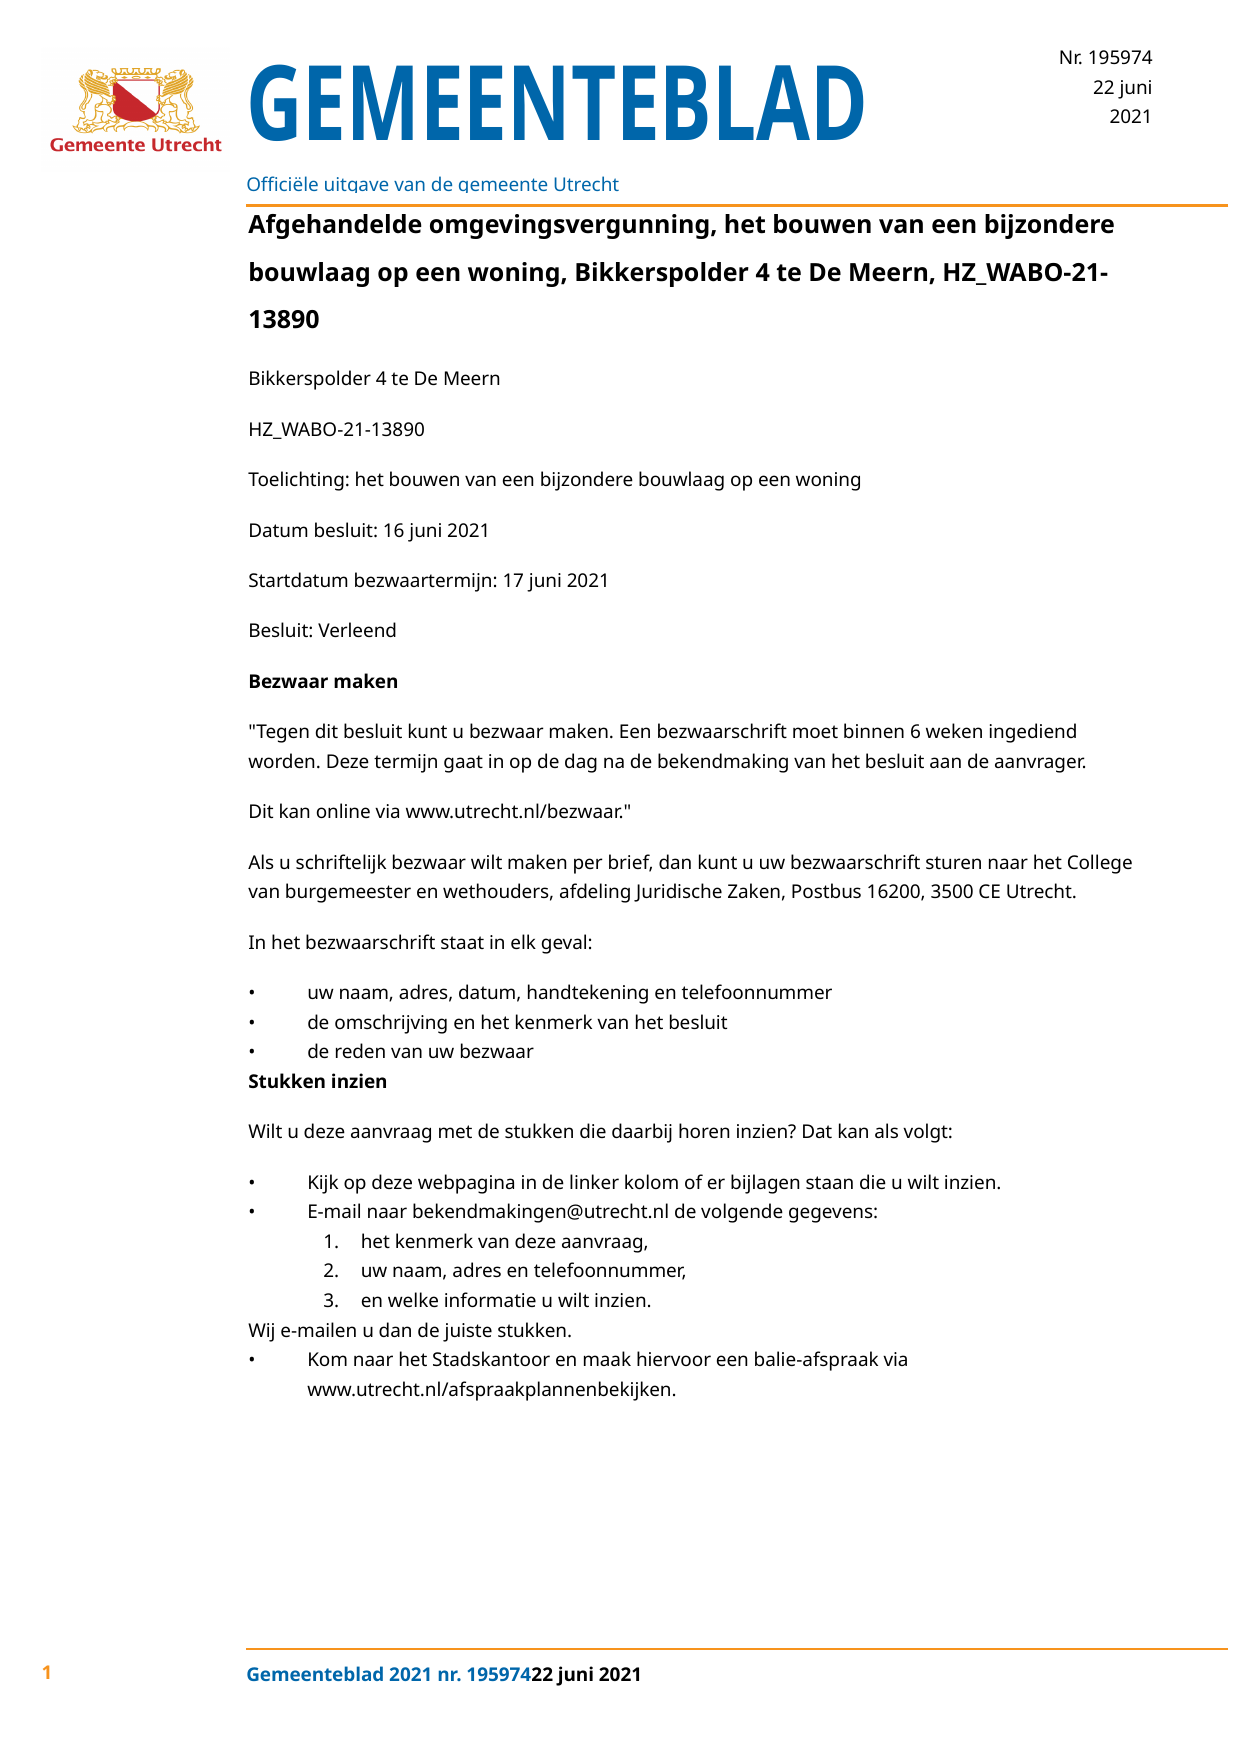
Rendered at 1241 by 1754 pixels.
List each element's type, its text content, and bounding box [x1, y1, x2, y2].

list E-mail naar bekendmakingen@utrecht.nl de volgende gegevens: [248, 1198, 1152, 1224]
list het kenmerk van deze aanvraag, [323, 1228, 1152, 1254]
text Toelichting: het bouwen van een bijzondere bouwlaag op een woning [248, 466, 1152, 492]
text Startdatum bezwaartermijn: 17 juni 2021 [248, 567, 1152, 593]
list de reden van uw bezwaar [248, 1038, 1152, 1064]
text Wilt u deze aanvraag met de stukken die daarbij horen inzien? Dat kan als volgt: [248, 1118, 1152, 1144]
text Afgehandelde omgevingsvergunning, het bouwen van een bijzondere bouwlaag op een woning, Bikkerspolder 4 te De Meern, HZ_WABO-21-13890 [248, 207, 1152, 336]
list Kijk op deze webpagina in de linker kolom of er bijlagen staan die u wilt inzien. [248, 1169, 1152, 1194]
list uw naam, adres en telefoonnummer, [323, 1258, 1152, 1283]
text HZ_WABO-21-13890 [248, 416, 1152, 442]
text Datum besluit: 16 juni 2021 [248, 517, 1152, 542]
picture [41, 47, 231, 172]
text In het bezwaarschrift staat in elk geval: [248, 929, 1152, 954]
list uw naam, adres, datum, handtekening en telefoonnummer [248, 979, 1152, 1005]
list de omschrijving en het kenmerk van het besluit [248, 1009, 1152, 1034]
text Als u schriftelijk bezwaar wilt maken per brief, dan kunt u uw bezwaarschrift sturen naar het College van burgemeester en wethouders, afdeling Juridische Zaken, Postbus 16200, 3500 CE Utrecht. [248, 849, 1152, 904]
text Stukken inzien [248, 1068, 1152, 1094]
text Wij e-mailen u dan de juiste stukken. [248, 1317, 1152, 1342]
text Bikkerspolder 4 te De Meern [248, 366, 1152, 391]
list en welke informatie u wilt inzien. [323, 1287, 1152, 1313]
text Bezwaar maken [248, 668, 1152, 694]
text Dit kan online via www.utrecht.nl/bezwaar." [248, 798, 1152, 824]
text "Tegen dit besluit kunt u bezwaar maken. Een bezwaarschrift moet binnen 6 weken ingediend worden. Deze termijn gaat in op de dag na de bekendmaking van het besluit aan de aanvrager. [248, 718, 1152, 774]
list Kom naar het Stadskantoor en maak hiervoor een balie-afspraak via www.utrecht.nl/afspraakplannenbekijken. [248, 1346, 1152, 1402]
text Besluit: Verleend [248, 618, 1152, 643]
